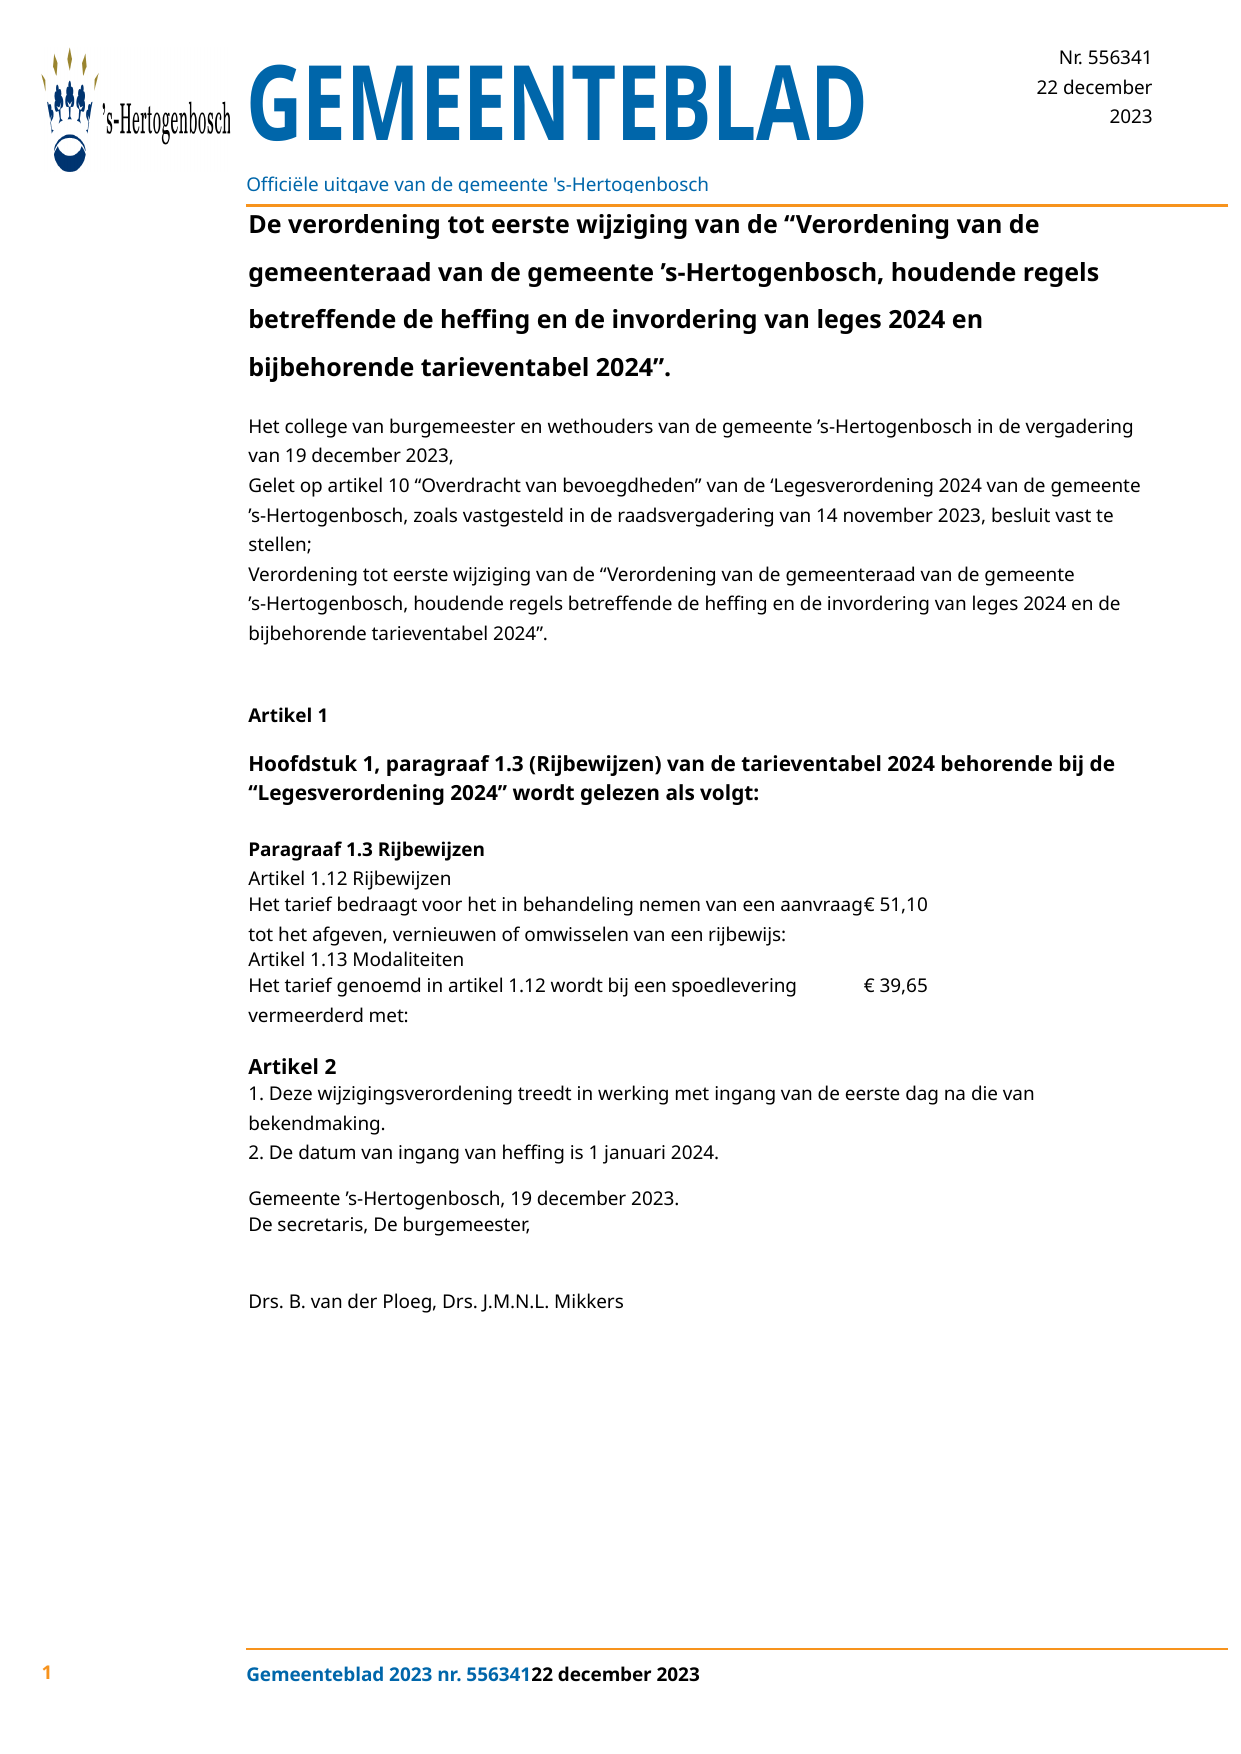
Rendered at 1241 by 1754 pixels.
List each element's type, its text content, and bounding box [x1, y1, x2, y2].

text Paragraaf 1.3 Rijbewijzen [248, 836, 1152, 862]
text Het college van burgemeester en wethouders van de gemeente ’s-Hertogenbosch in de vergadering van 19 december 2023, [248, 413, 1152, 468]
picture [41, 47, 231, 172]
table_cell € 51,10 [864, 891, 1152, 947]
text ’s-Hertogenbosch, houdende regels betreffende de heffing en de invordering van leges 2024 en de bijbehorende tarieventabel 2024”. [248, 591, 1152, 646]
text Artikel 1 [248, 700, 1152, 729]
text Verordening tot eerste wijziging van de “Verordening van de gemeenteraad van de gemeente [248, 561, 1152, 587]
table_cell Het tarief bedraagt voor het in behandeling nemen van een aanvraag tot het afgeven, vernieuwen of omwisselen van een rijbewijs: [248, 891, 864, 947]
text De verordening tot eerste wijziging van de “Verordening van de gemeenteraad van de gemeente ’s-Hertogenbosch, houdende regels betreffende de heffing en de invordering van leges 2024 en bijbehorende tarieventabel 2024”. [248, 207, 1152, 384]
text 1. Deze wijzigingsverordening treedt in werking met ingang van de eerste dag na die van bekendmaking. [248, 1080, 1152, 1136]
text ’s-Hertogenbosch, zoals vastgesteld in de raadsvergadering van 14 november 2023, besluit vast te stellen; [248, 502, 1152, 557]
table_cell € 39,65 [864, 973, 1152, 1028]
text Drs. B. van der Ploeg, Drs. J.M.N.L. Mikkers [248, 1288, 1152, 1314]
table_cell Het tarief genoemd in artikel 1.12 wordt bij een spoedlevering vermeerderd met: [248, 973, 864, 1028]
text Hoofdstuk 1, paragraaf 1.3 (Rijbewijzen) van de tarieventabel 2024 behorende bij de “Legesverordening 2024” wordt gelezen als volgt: [248, 749, 1152, 806]
text 2. De datum van ingang van heffing is 1 januari 2024. [248, 1139, 1152, 1165]
text Gelet op artikel 10 “Overdracht van bevoegdheden” van de ‘Legesverordening 2024 van de gemeente [248, 472, 1152, 498]
table_header Artikel 1.12 Rijbewijzen [248, 866, 864, 891]
text Artikel 2 [248, 1052, 1152, 1080]
text De secretaris, De burgemeester, [248, 1211, 1152, 1236]
table_cell Artikel 1.13 Modaliteiten [248, 947, 864, 972]
text Gemeente ’s-Hertogenbosch, 19 december 2023. [248, 1185, 1152, 1211]
